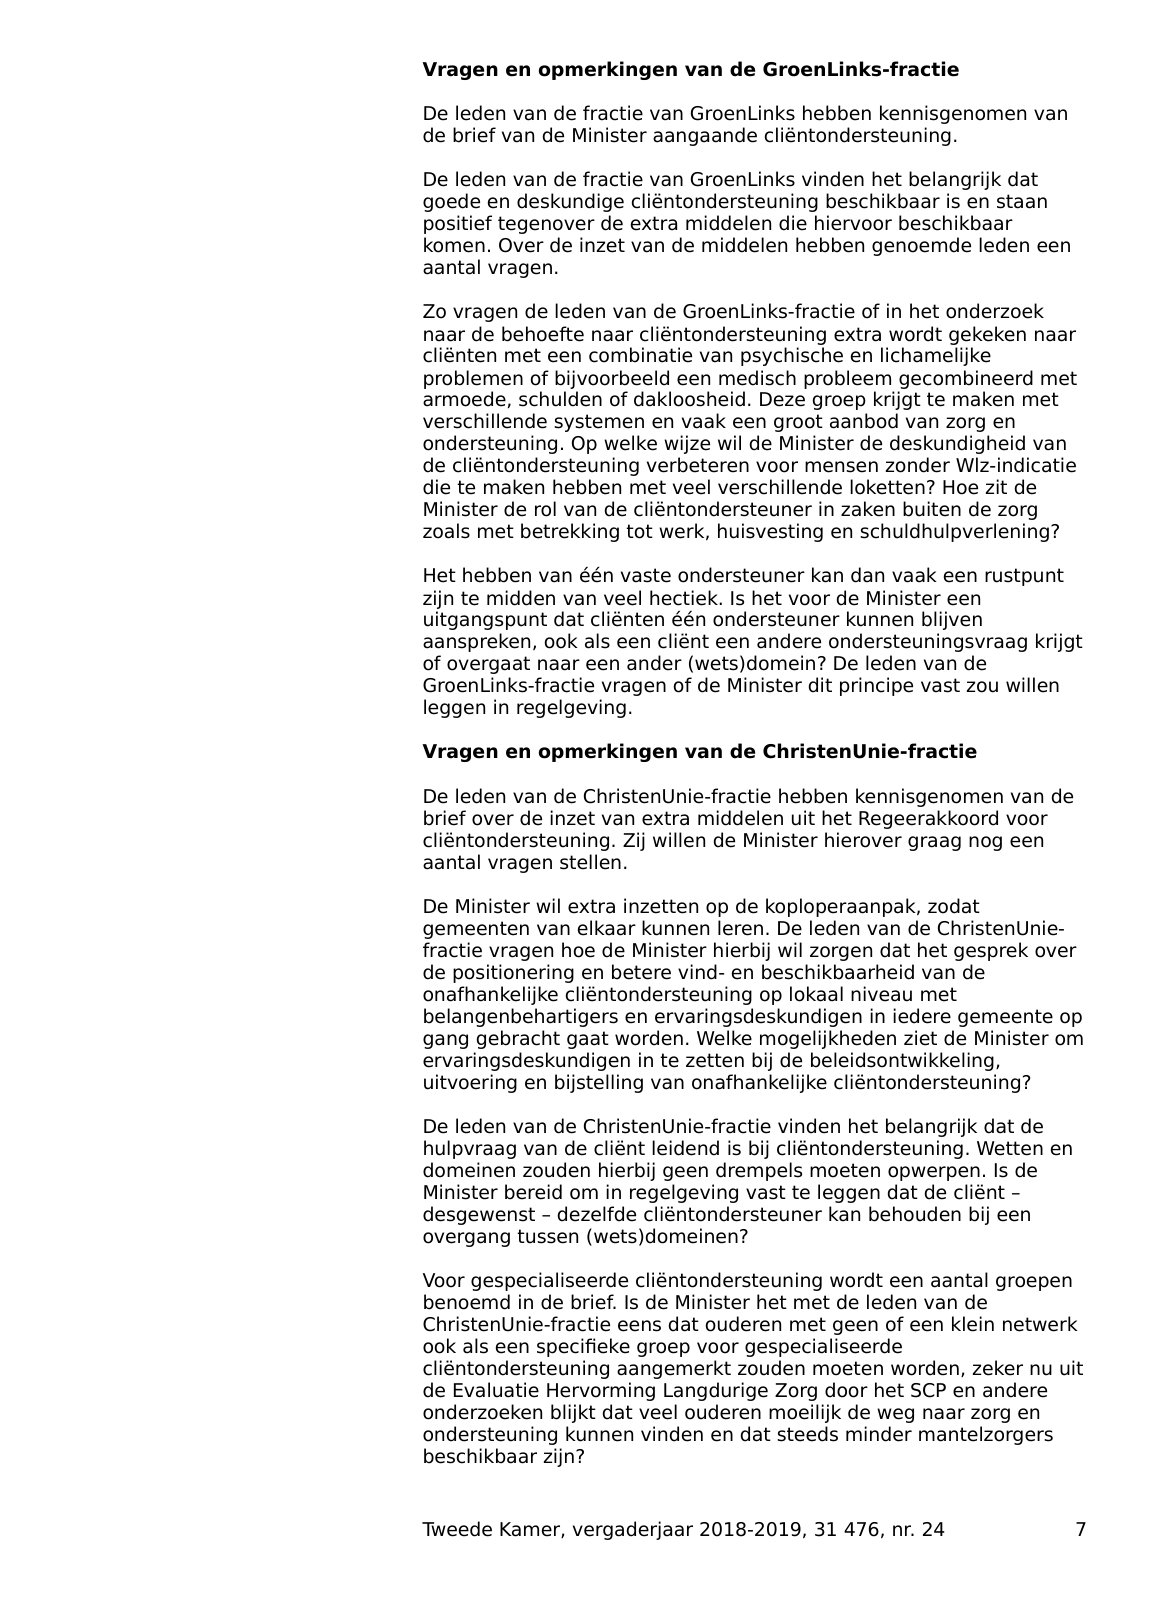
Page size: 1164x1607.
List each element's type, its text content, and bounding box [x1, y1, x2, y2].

text De leden van de ChristenUnie-fractie vinden het belangrijk dat de hulpvraag van de cliënt leidend is bij cliëntondersteuning. Wetten en domeinen zouden hierbij geen drempels moeten opwerpen. Is de Minister bereid om in regelgeving vast te leggen dat de cliënt – desgewenst – dezelfde cliëntondersteuner kan behouden bij een overgang tussen (wets)domeinen? [422, 1116, 1087, 1248]
text De leden van de ChristenUnie-fractie hebben kennisgenomen van de brief over de inzet van extra middelen uit het Regeerakkoord voor cliëntondersteuning. Zij willen de Minister hierover graag nog een aantal vragen stellen. [422, 786, 1087, 873]
text De Minister wil extra inzetten op de koploperaanpak, zodat gemeenten van elkaar kunnen leren. De leden van de ChristenUnie-fractie vragen hoe de Minister hierbij wil zorgen dat het gesprek over de positionering en betere vind- en beschikbaarheid van de onafhankelijke cliëntondersteuning op lokaal niveau met belangenbehartigers en ervaringsdeskundigen in iedere gemeente op gang gebracht gaat worden. Welke mogelijkheden ziet de Minister om ervaringsdeskundigen in te zetten bij de beleidsontwikkeling, uitvoering en bijstelling van onafhankelijke cliëntondersteuning? [422, 896, 1087, 1093]
subtitle Vragen en opmerkingen van de ChristenUnie-fractie [422, 741, 1087, 763]
text Voor gespecialiseerde cliëntondersteuning wordt een aantal groepen benoemd in de brief. Is de Minister het met de leden van de ChristenUnie-fractie eens dat ouderen met geen of een klein netwerk ook als een specifieke groep voor gespecialiseerde cliëntondersteuning aangemerkt zouden moeten worden, zeker nu uit de Evaluatie Hervorming Langdurige Zorg door het SCP en andere onderzoeken blijkt dat veel ouderen moeilijk de weg naar zorg en ondersteuning kunnen vinden en dat steeds minder mantelzorgers beschikbaar zijn? [422, 1270, 1087, 1468]
text De leden van de fractie van GroenLinks vinden het belangrijk dat goede en deskundige cliëntondersteuning beschikbaar is en staan positief tegenover de extra middelen die hiervoor beschikbaar komen. Over de inzet van de middelen hebben genoemde leden een aantal vragen. [422, 169, 1087, 279]
text Zo vragen de leden van de GroenLinks-fractie of in het onderzoek naar de behoefte naar cliëntondersteuning extra wordt gekeken naar cliënten met een combinatie van psychische en lichamelijke problemen of bijvoorbeeld een medisch probleem gecombineerd met armoede, schulden of dakloosheid. Deze groep krijgt te maken met verschillende systemen en vaak een groot aanbod van zorg en ondersteuning. Op welke wijze wil de Minister de deskundigheid van de cliëntondersteuning verbeteren voor mensen zonder Wlz-indicatie die te maken hebben met veel verschillende loketten? Hoe zit de Minister de rol van de cliëntondersteuner in zaken buiten de zorg zoals met betrekking tot werk, huisvesting en schuldhulpverlening? [422, 301, 1087, 543]
subtitle Vragen en opmerkingen van de GroenLinks-fractie [422, 59, 1087, 81]
text Het hebben van één vaste ondersteuner kan dan vaak een rustpunt zijn te midden van veel hectiek. Is het voor de Minister een uitgangspunt dat cliënten één ondersteuner kunnen blijven aanspreken, ook als een cliënt een andere ondersteuningsvraag krijgt of overgaat naar een ander (wets)domein? De leden van de GroenLinks-fractie vragen of de Minister dit principe vast zou willen leggen in regelgeving. [422, 565, 1087, 719]
text De leden van de fractie van GroenLinks hebben kennisgenomen van de brief van de Minister aangaande cliëntondersteuning. [422, 103, 1087, 147]
